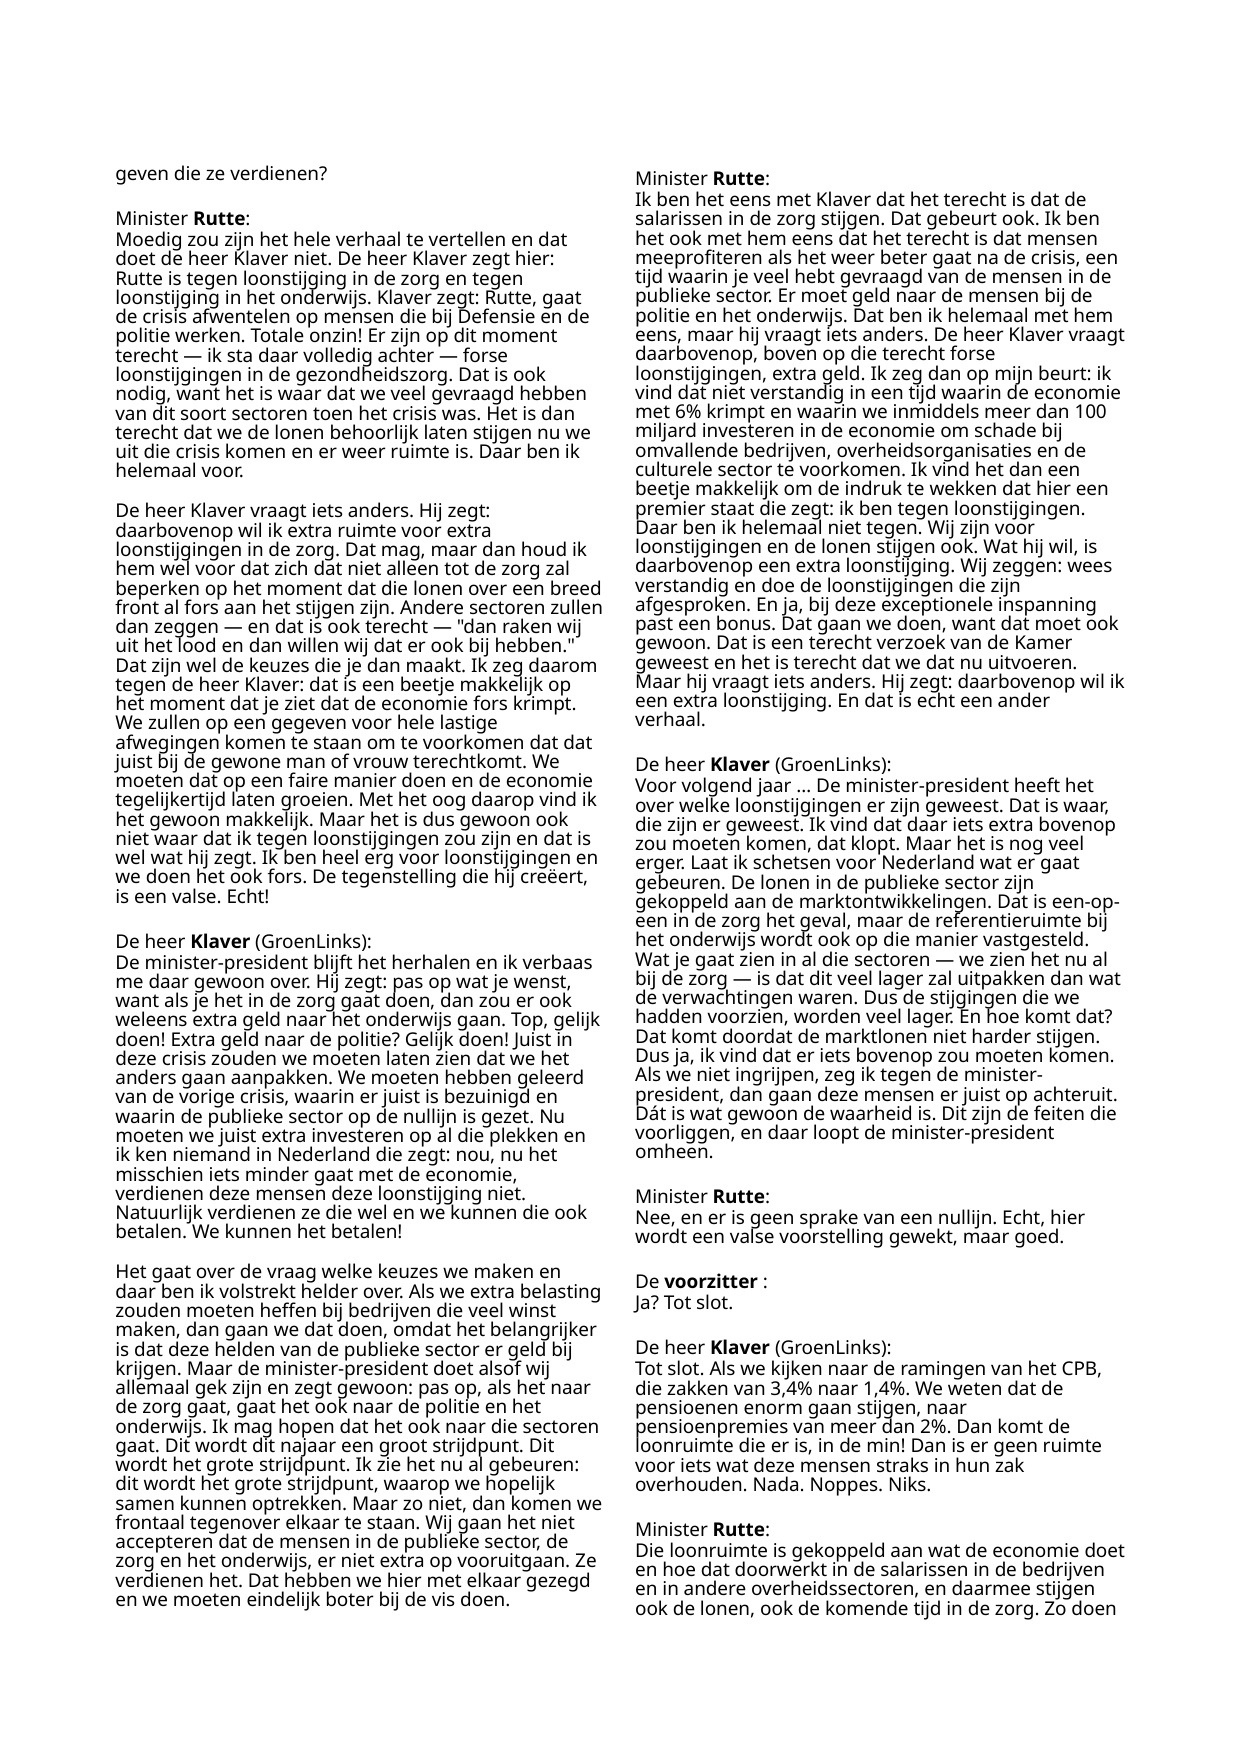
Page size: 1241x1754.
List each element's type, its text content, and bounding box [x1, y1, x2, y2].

text Moedig zou zijn het hele verhaal te vertellen en dat doet de heer Klaver niet. De heer Klaver zegt hier: Rutte is tegen loonstijging in de zorg en tegen loonstijging in het onderwijs. Klaver zegt: Rutte, gaat de crisis afwentelen op mensen die bij Defensie en de politie werken. Totale onzin! Er zijn op dit moment terecht — ik sta daar volledig achter — forse loonstijgingen in de gezondheidszorg. Dat is ook nodig, want het is waar dat we veel gevraagd hebben van dit soort sectoren toen het crisis was. Het is dan terecht dat we de lonen behoorlijk laten stijgen nu we uit die crisis komen en er weer ruimte is. Daar ben ik helemaal voor. [115, 231, 605, 482]
text Minister Rutte: [635, 1183, 1125, 1209]
text Die loonruimte is gekoppeld aan wat de economie doet en hoe dat doorwerkt in de salarissen in de bedrijven en in andere overheidssectoren, en daarmee stijgen ook de lonen, ook de komende tijd in de zorg. Zo doen [635, 1542, 1125, 1619]
text Minister Rutte: [635, 1516, 1125, 1542]
text Nee, en er is geen sprake van een nullijn. Echt, hier wordt een valse voorstelling gewekt, maar goed. [635, 1209, 1125, 1248]
text De heer Klaver (GroenLinks): [635, 1334, 1125, 1360]
text De minister-president blijft het herhalen en ik verbaas me daar gewoon over. Hij zegt: pas op wat je wenst, want als je het in de zorg gaat doen, dan zou er ook weleens extra geld naar het onderwijs gaan. Top, gelijk doen! Extra geld naar de politie? Gelijk doen! Juist in deze crisis zouden we moeten laten zien dat we het anders gaan aanpakken. We moeten hebben geleerd van de vorige crisis, waarin er juist is bezuinigd en waarin de publieke sector op de nullijn is gezet. Nu moeten we juist extra investeren op al die plekken en ik ken niemand in Nederland die zegt: nou, nu het misschien iets minder gaat met de economie, verdienen deze mensen deze loonstijging niet. Natuurlijk verdienen ze die wel en we kunnen die ook betalen. We kunnen het betalen! [115, 954, 605, 1243]
text De heer Klaver (GroenLinks): [635, 752, 1125, 777]
text Minister Rutte: [635, 165, 1125, 191]
text Tot slot. Als we kijken naar de ramingen van het CPB, die zakken van 3,4% naar 1,4%. We weten dat de pensioenen enorm gaan stijgen, naar pensioenpremies van meer dan 2%. Dan komt de loonruimte die er is, in de min! Dan is er geen ruimte voor iets wat deze mensen straks in hun zak overhouden. Nada. Noppes. Niks. [635, 1360, 1125, 1495]
text Minister Rutte: [115, 205, 605, 231]
text De heer Klaver (GroenLinks): [115, 928, 605, 954]
text geven die ze verdienen? [115, 165, 605, 184]
text Voor volgend jaar … De minister-president heeft het over welke loonstijgingen er zijn geweest. Dat is waar, die zijn er geweest. Ik vind dat daar iets extra bovenop zou moeten komen, dat klopt. Maar het is nog veel erger. Laat ik schetsen voor Nederland wat er gaat gebeuren. De lonen in de publieke sector zijn gekoppeld aan de marktontwikkelingen. Dat is een-op-een in de zorg het geval, maar de referentieruimte bij het onderwijs wordt ook op die manier vastgesteld. Wat je gaat zien in al die sectoren — we zien het nu al bij de zorg — is dat dit veel lager zal uitpakken dan wat de verwachtingen waren. Dus de stijgingen die we hadden voorzien, worden veel lager. En hoe komt dat? Dat komt doordat de marktlonen niet harder stijgen. Dus ja, ik vind dat er iets bovenop zou moeten komen. Als we niet ingrijpen, zeg ik tegen de minister-president, dan gaan deze mensen er juist op achteruit. Dát is wat gewoon de waarheid is. Dit zijn de feiten die voorliggen, en daar loopt de minister-president omheen. [635, 777, 1125, 1163]
text De voorzitter : [635, 1269, 1125, 1294]
text Het gaat over de vraag welke keuzes we maken en daar ben ik volstrekt helder over. Als we extra belasting zouden moeten heffen bij bedrijven die veel winst maken, dan gaan we dat doen, omdat het belangrijker is dat deze helden van de publieke sector er geld bij krijgen. Maar de minister-president doet alsof wij allemaal gek zijn en zegt gewoon: pas op, als het naar de zorg gaat, gaat het ook naar de politie en het onderwijs. Ik mag hopen dat het ook naar die sectoren gaat. Dit wordt dit najaar een groot strijdpunt. Dit wordt het grote strijdpunt. Ik zie het nu al gebeuren: dit wordt het grote strijdpunt, waarop we hopelijk samen kunnen optrekken. Maar zo niet, dan komen we frontaal tegenover elkaar te staan. Wij gaan het niet accepteren dat de mensen in de publieke sector, de zorg en het onderwijs, er niet extra op vooruitgaan. Ze verdienen het. Dat hebben we hier met elkaar gezegd en we moeten eindelijk boter bij de vis doen. [115, 1263, 605, 1610]
text Ik ben het eens met Klaver dat het terecht is dat de salarissen in de zorg stijgen. Dat gebeurt ook. Ik ben het ook met hem eens dat het terecht is dat mensen meeprofiteren als het weer beter gaat na de crisis, een tijd waarin je veel hebt gevraagd van de mensen in de publieke sector. Er moet geld naar de mensen bij de politie en het onderwijs. Dat ben ik helemaal met hem eens, maar hij vraagt iets anders. De heer Klaver vraagt daarbovenop, boven op die terecht forse loonstijgingen, extra geld. Ik zeg dan op mijn beurt: ik vind dat niet verstandig in een tijd waarin de economie met 6% krimpt en waarin we inmiddels meer dan 100 miljard investeren in de economie om schade bij omvallende bedrijven, overheidsorganisaties en de culturele sector te voorkomen. Ik vind het dan een beetje makkelijk om de indruk te wekken dat hier een premier staat die zegt: ik ben tegen loonstijgingen. Daar ben ik helemaal niet tegen. Wij zijn voor loonstijgingen en de lonen stijgen ook. Wat hij wil, is daarbovenop een extra loonstijging. Wij zeggen: wees verstandig en doe de loonstijgingen die zijn afgesproken. En ja, bij deze exceptionele inspanning past een bonus. Dat gaan we doen, want dat moet ook gewoon. Dat is een terecht verzoek van de Kamer geweest en het is terecht dat we dat nu uitvoeren. Maar hij vraagt iets anders. Hij zegt: daarbovenop wil ik een extra loonstijging. En dat is echt een ander verhaal. [635, 191, 1125, 731]
text Ja? Tot slot. [635, 1294, 1125, 1314]
text De heer Klaver vraagt iets anders. Hij zegt: daarbovenop wil ik extra ruimte voor extra loonstijgingen in de zorg. Dat mag, maar dan houd ik hem wel voor dat zich dat niet alleen tot de zorg zal beperken op het moment dat die lonen over een breed front al fors aan het stijgen zijn. Andere sectoren zullen dan zeggen — en dat is ook terecht — "dan raken wij uit het lood en dan willen wij dat er ook bij hebben." Dat zijn wel de keuzes die je dan maakt. Ik zeg daarom tegen de heer Klaver: dat is een beetje makkelijk op het moment dat je ziet dat de economie fors krimpt. We zullen op een gegeven voor hele lastige afwegingen komen te staan om te voorkomen dat dat juist bij de gewone man of vrouw terechtkomt. We moeten dat op een faire manier doen en de economie tegelijkertijd laten groeien. Met het oog daarop vind ik het gewoon makkelijk. Maar het is dus gewoon ook niet waar dat ik tegen loonstijgingen zou zijn en dat is wel wat hij zegt. Ik ben heel erg voor loonstijgingen en we doen het ook fors. De tegenstelling die hij creëert, is een valse. Echt! [115, 502, 605, 907]
